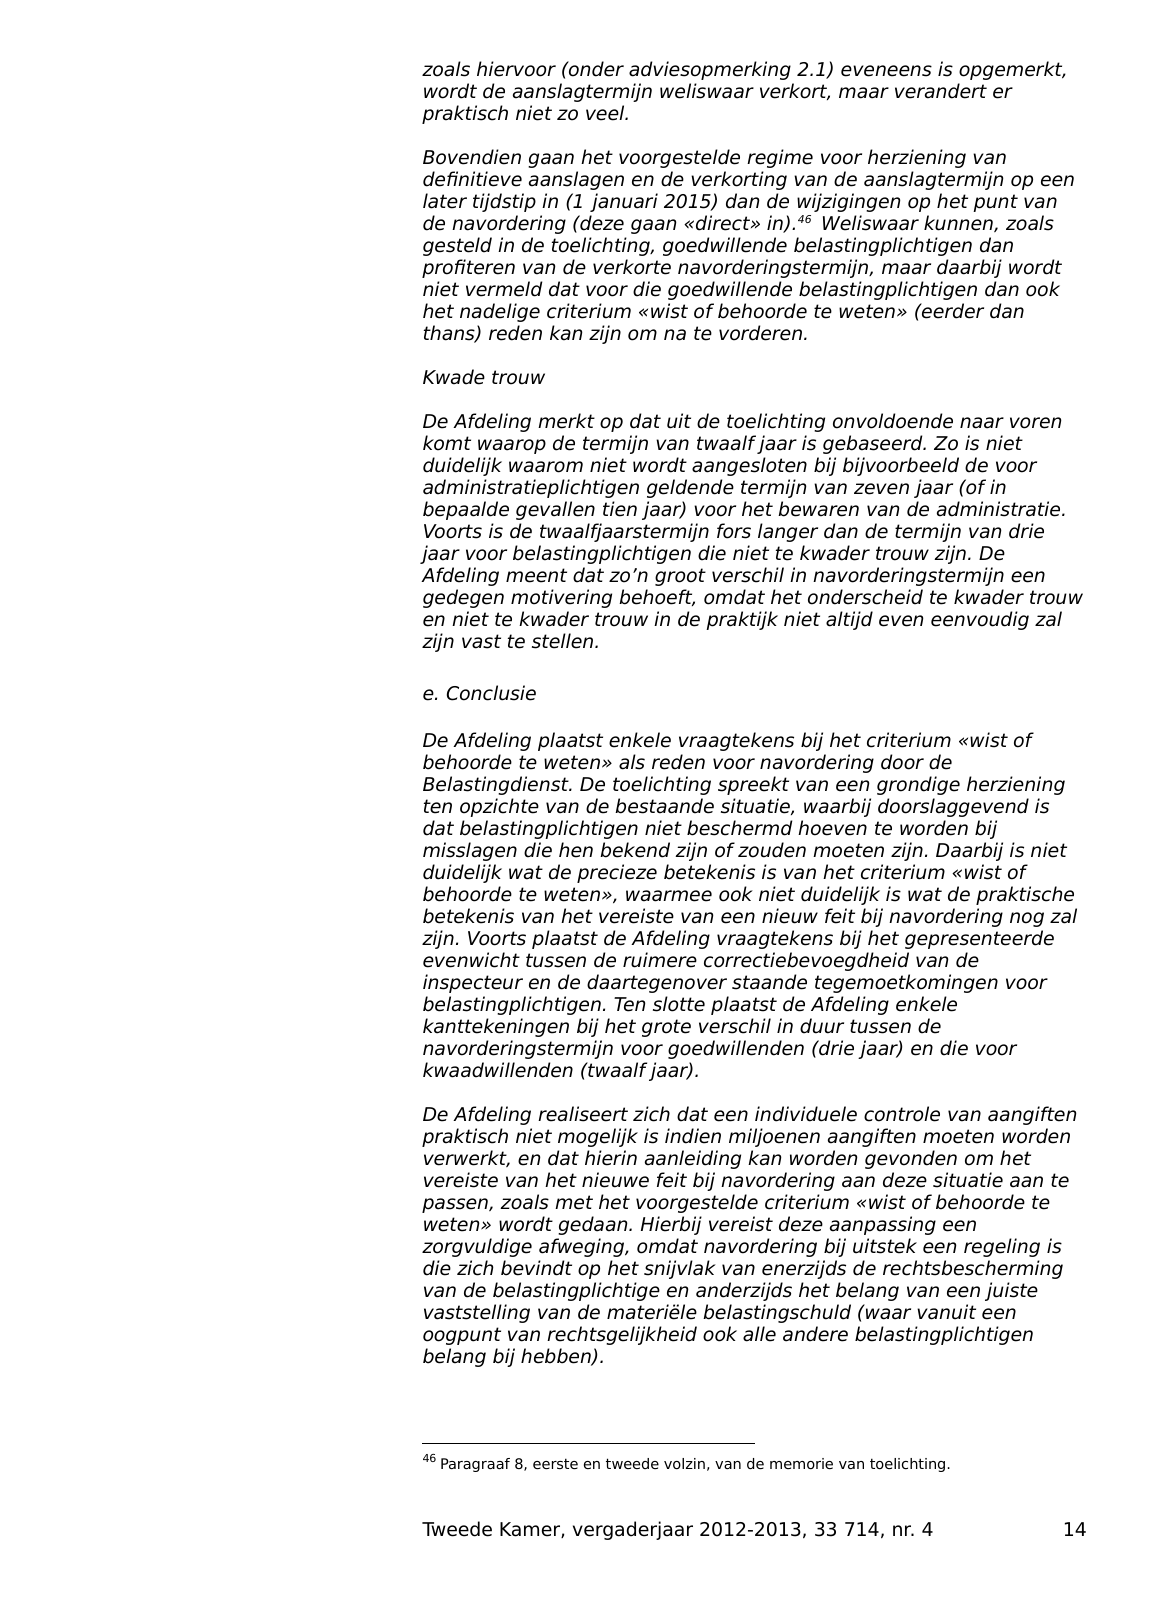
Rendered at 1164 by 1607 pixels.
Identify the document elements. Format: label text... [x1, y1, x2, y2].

subtitle Kwade trouw [422, 367, 1087, 389]
text De Afdeling realiseert zich dat een individuele controle van aangiften praktisch niet mogelijk is indien miljoenen aangiften moeten worden verwerkt, en dat hierin aanleiding kan worden gevonden om het vereiste van het nieuwe feit bij navordering aan deze situatie aan te passen, zoals met het voorgestelde criterium «wist of behoorde te weten» wordt gedaan. Hierbij vereist deze aanpassing een zorgvuldige afweging, omdat navordering bij uitstek een regeling is die zich bevindt op het snijvlak van enerzijds de rechtsbescherming van de belastingplichtige en anderzijds het belang van een juiste vaststelling van de materiële belastingschuld (waar vanuit een oogpunt van rechtsgelijkheid ook alle andere belastingplichtigen belang bij hebben). [422, 1104, 1087, 1368]
text De Afdeling plaatst enkele vraagtekens bij het criterium «wist of behoorde te weten» als reden voor navordering door de Belastingdienst. De toelichting spreekt van een grondige herziening ten opzichte van de bestaande situatie, waarbij doorslaggevend is dat belastingplichtigen niet beschermd hoeven te worden bij misslagen die hen bekend zijn of zouden moeten zijn. Daarbij is niet duidelijk wat de precieze betekenis is van het criterium «wist of behoorde te weten», waarmee ook niet duidelijk is wat de praktische betekenis van het vereiste van een nieuw feit bij navordering nog zal zijn. Voorts plaatst de Afdeling vraagtekens bij het gepresenteerde evenwicht tussen de ruimere correctiebevoegdheid van de inspecteur en de daartegenover staande tegemoetkomingen voor belastingplichtigen. Ten slotte plaatst de Afdeling enkele kanttekeningen bij het grote verschil in duur tussen de navorderingstermijn voor goedwillenden (drie jaar) en die voor kwaadwillenden (twaalf jaar). [422, 730, 1087, 1082]
text zoals hiervoor (onder adviesopmerking 2.1) eveneens is opgemerkt, wordt de aanslagtermijn weliswaar verkort, maar verandert er praktisch niet zo veel. [422, 59, 1087, 125]
text De Afdeling merkt op dat uit de toelichting onvoldoende naar voren komt waarop de termijn van twaalf jaar is gebaseerd. Zo is niet duidelijk waarom niet wordt aangesloten bij bijvoorbeeld de voor administratieplichtigen geldende termijn van zeven jaar (of in bepaalde gevallen tien jaar) voor het bewaren van de administratie. Voorts is de twaalfjaarstermijn fors langer dan de termijn van drie jaar voor belastingplichtigen die niet te kwader trouw zijn. De Afdeling meent dat zo’n groot verschil in navorderingstermijn een gedegen motivering behoeft, omdat het onderscheid te kwader trouw en niet te kwader trouw in de praktijk niet altijd even eenvoudig zal zijn vast te stellen. [422, 411, 1087, 653]
text Paragraaf 8, eerste en tweede volzin, van de memorie van toelichting. [422, 1452, 1087, 1474]
subtitle e. Conclusie [422, 683, 1087, 705]
text Bovendien gaan het voorgestelde regime voor herziening van definitieve aanslagen en de verkorting van de aanslagtermijn op een later tijdstip in (1 januari 2015) dan de wijzigingen op het punt van de navordering (deze gaan «direct» in). Weliswaar kunnen, zoals gesteld in de toelichting, goedwillende belastingplichtigen dan profiteren van de verkorte navorderingstermijn, maar daarbij wordt niet vermeld dat voor die goedwillende belastingplichtigen dan ook het nadelige criterium «wist of behoorde te weten» (eerder dan thans) reden kan zijn om na te vorderen. [422, 147, 1087, 345]
